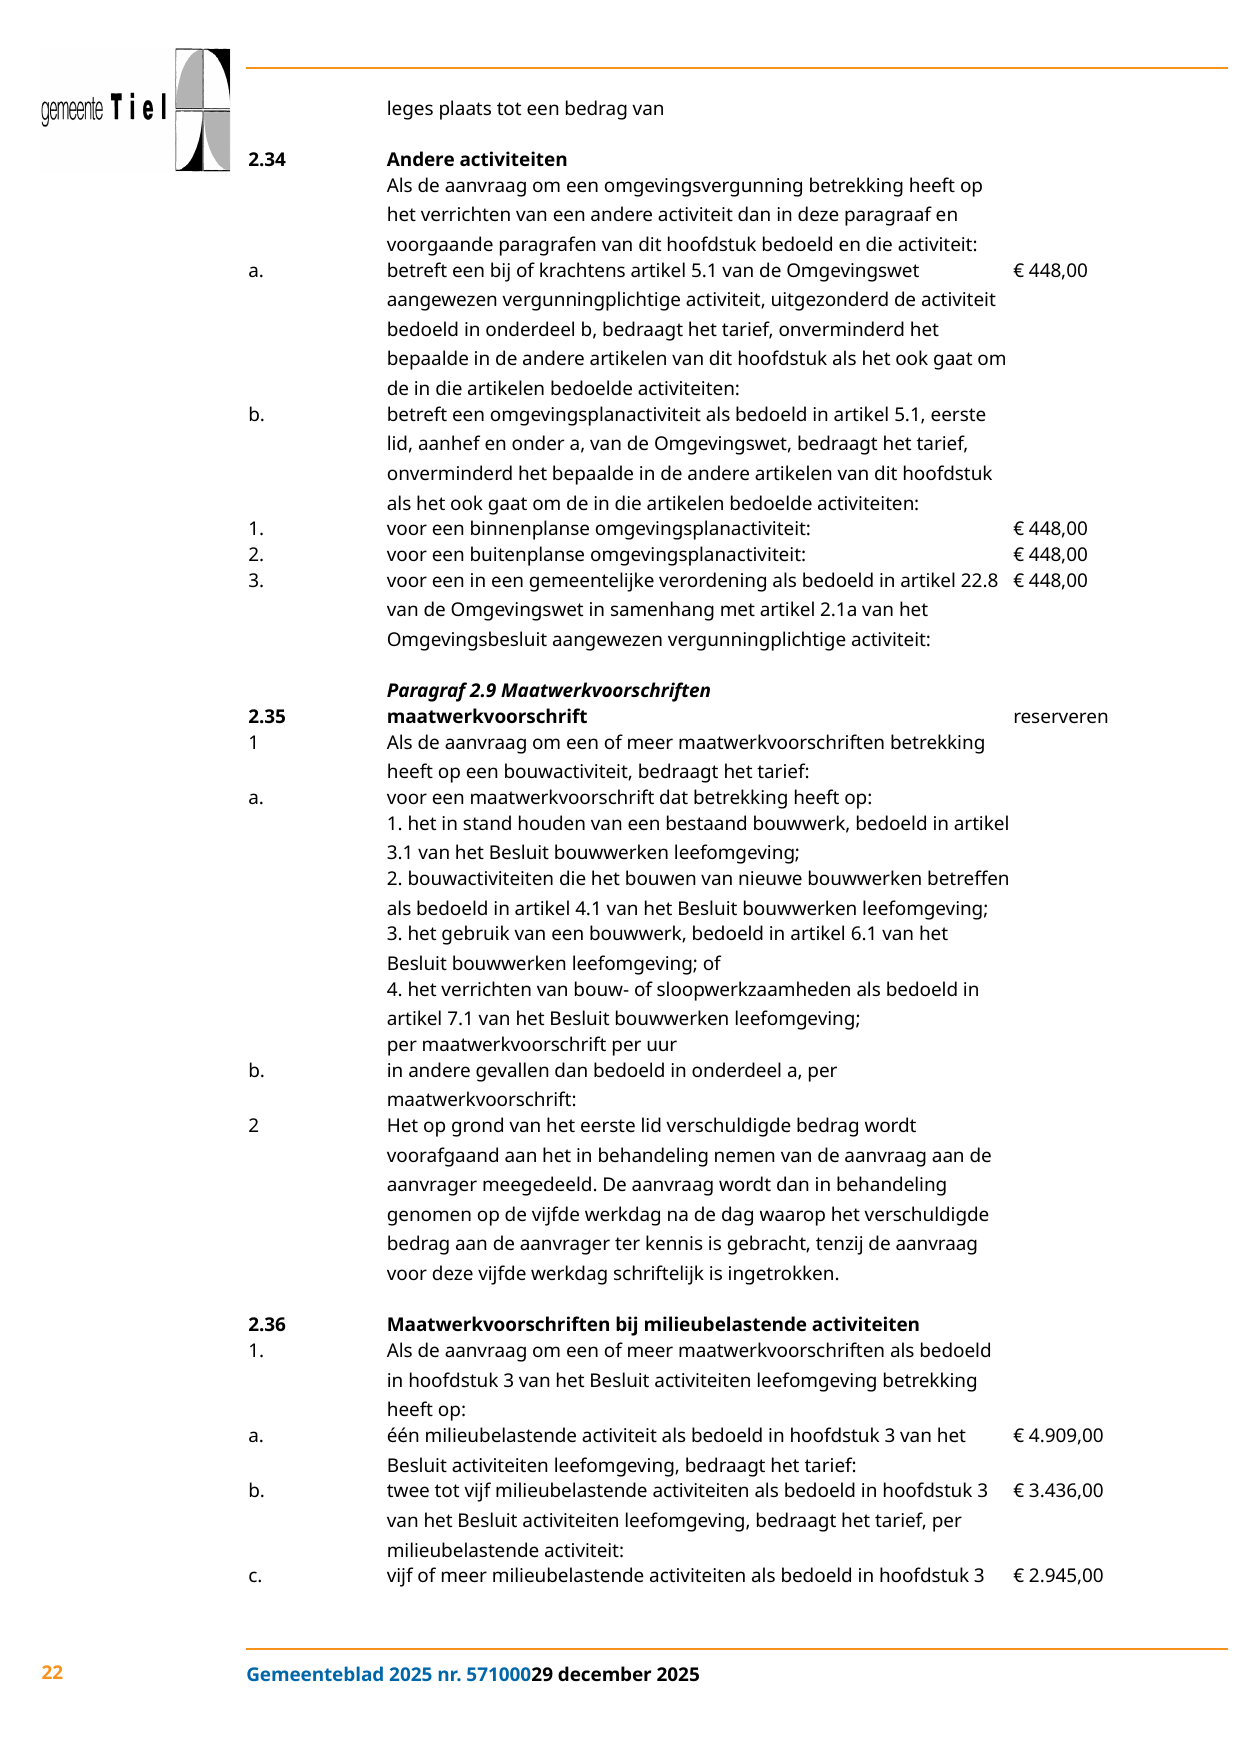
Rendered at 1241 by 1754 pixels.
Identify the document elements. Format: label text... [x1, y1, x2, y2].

table_cell Als de aanvraag om een omgevingsvergunning betrekking heeft op het verrichten van een andere activiteit dan in deze paragraaf en voorgaande paragrafen van dit hoofdstuk bedoeld en die activiteit: [387, 172, 1013, 257]
table_cell [387, 1286, 1013, 1312]
table_cell per maatwerkvoorschrift per uur [387, 1031, 1013, 1057]
table_cell [248, 810, 387, 865]
table_cell twee tot vijf milieubelastende activiteiten als bedoeld in hoofdstuk 3 van het Besluit activiteiten leefomgeving, bedraagt het tarief, per milieubelastende activiteit: [387, 1478, 1013, 1562]
table_cell Paragraf 2.9 Maatwerkvoorschriften [387, 678, 1013, 703]
table_cell [1013, 810, 1152, 865]
table_cell [1013, 784, 1152, 810]
table_cell voor een binnenplanse omgevingsplanactiviteit: [387, 515, 1013, 541]
table_cell [248, 865, 387, 921]
table_cell 1. [248, 515, 387, 541]
table_cell € 448,00 [1013, 257, 1152, 401]
table_cell [1013, 1286, 1152, 1312]
table_cell 1. het in stand houden van een bestaand bouwwerk, bedoeld in artikel 3.1 van het Besluit bouwwerken leefomgeving; [387, 810, 1013, 865]
table_cell [1013, 1338, 1152, 1422]
table_cell [1013, 1031, 1152, 1057]
table_cell [248, 1031, 387, 1057]
table_cell 2.36 [248, 1312, 387, 1337]
table_cell [1013, 172, 1152, 257]
table_cell 2. bouwactiviteiten die het bouwen van nieuwe bouwwerken betreffen als bedoeld in artikel 4.1 van het Besluit bouwwerken leefomgeving; [387, 865, 1013, 921]
table_cell één milieubelastende activiteit als bedoeld in hoofdstuk 3 van het Besluit activiteiten leefomgeving, bedraagt het tarief: [387, 1422, 1013, 1478]
picture [41, 47, 231, 172]
table_cell [1013, 401, 1152, 515]
table_cell Als de aanvraag om een of meer maatwerkvoorschriften als bedoeld in hoofdstuk 3 van het Besluit activiteiten leefomgeving betrekking heeft op: [387, 1338, 1013, 1422]
table_cell [1013, 1312, 1152, 1337]
table_cell [387, 121, 1013, 146]
table_cell [387, 652, 1013, 677]
table_cell voor een buitenplanse omgevingsplanactiviteit: [387, 541, 1013, 567]
table_cell betreft een omgevingsplanactiviteit als bedoeld in artikel 5.1, eerste lid, aanhef en onder a, van de Omgevingswet, bedraagt het tarief, onverminderd het bepaalde in de andere artikelen van dit hoofdstuk als het ook gaat om de in die artikelen bedoelde activiteiten: [387, 401, 1013, 515]
table_cell b. [248, 401, 387, 515]
table_cell Andere activiteiten [387, 146, 1013, 172]
table_cell 1 [248, 729, 387, 784]
table_cell Als de aanvraag om een of meer maatwerkvoorschriften betrekking heeft op een bouwactiviteit, bedraagt het tarief: [387, 729, 1013, 784]
table_cell [1013, 95, 1152, 121]
table_cell [248, 652, 387, 677]
table_cell [248, 976, 387, 1031]
table_cell a. [248, 1422, 387, 1478]
table_cell a. [248, 257, 387, 401]
table_cell [1013, 976, 1152, 1031]
table_cell Het op grond van het eerste lid verschuldigde bedrag wordt voorafgaand aan het in behandeling nemen van de aanvraag aan de aanvrager meegedeeld. De aanvraag wordt dan in behandeling genomen op de vijfde werkdag na de dag waarop het verschuldigde bedrag aan de aanvrager ter kennis is gebracht, tenzij de aanvraag voor deze vijfde werkdag schriftelijk is ingetrokken. [387, 1112, 1013, 1286]
table_cell Maatwerkvoorschriften bij milieubelastende activiteiten [387, 1312, 1013, 1337]
table_cell 2. [248, 541, 387, 567]
table_cell voor een maatwerkvoorschrift dat betrekking heeft op: [387, 784, 1013, 810]
table_cell [248, 95, 387, 121]
table_cell [1013, 729, 1152, 784]
table_cell reserveren [1013, 703, 1152, 729]
table_cell 2.34 [248, 146, 387, 172]
table_cell [248, 678, 387, 703]
table_cell € 2.945,00 [1013, 1563, 1152, 1588]
table_cell 3. het gebruik van een bouwwerk, bedoeld in artikel 6.1 van het Besluit bouwwerken leefomgeving; of [387, 921, 1013, 976]
table_cell € 448,00 [1013, 567, 1152, 652]
table_cell betreft een bij of krachtens artikel 5.1 van de Omgevingswet aangewezen vergunningplichtige activiteit, uitgezonderd de activiteit bedoeld in onderdeel b, bedraagt het tarief, onverminderd het bepaalde in de andere artikelen van dit hoofdstuk als het ook gaat om de in die artikelen bedoelde activiteiten: [387, 257, 1013, 401]
table_cell 1. [248, 1338, 387, 1422]
table_cell [248, 921, 387, 976]
table_cell 3. [248, 567, 387, 652]
table_cell leges plaats tot een bedrag van [387, 95, 1013, 121]
table_cell b. [248, 1478, 387, 1562]
table_cell c. [248, 1563, 387, 1588]
table_cell [248, 121, 387, 146]
table_cell [1013, 1112, 1152, 1286]
table_cell a. [248, 784, 387, 810]
table_cell in andere gevallen dan bedoeld in onderdeel a, per maatwerkvoorschrift: [387, 1057, 1013, 1112]
table_cell [1013, 921, 1152, 976]
table_cell [1013, 1057, 1152, 1112]
table_cell [1013, 652, 1152, 677]
table_cell [1013, 121, 1152, 146]
table_cell [1013, 865, 1152, 921]
table_cell b. [248, 1057, 387, 1112]
table_cell 2 [248, 1112, 387, 1286]
table_cell vijf of meer milieubelastende activiteiten als bedoeld in hoofdstuk 3 [387, 1563, 1013, 1588]
table_cell maatwerkvoorschrift [387, 703, 1013, 729]
table_cell € 448,00 [1013, 541, 1152, 567]
table_cell € 4.909,00 [1013, 1422, 1152, 1478]
table_cell € 3.436,00 [1013, 1478, 1152, 1562]
table_cell 4. het verrichten van bouw- of sloopwerkzaamheden als bedoeld in artikel 7.1 van het Besluit bouwwerken leefomgeving; [387, 976, 1013, 1031]
table_cell € 448,00 [1013, 515, 1152, 541]
table_cell [1013, 678, 1152, 703]
table_cell [248, 1286, 387, 1312]
table_cell [1013, 146, 1152, 172]
table_cell [248, 172, 387, 257]
table_cell 2.35 [248, 703, 387, 729]
table_cell voor een in een gemeentelijke verordening als bedoeld in artikel 22.8 van de Omgevingswet in samenhang met artikel 2.1a van het Omgevingsbesluit aangewezen vergunningplichtige activiteit: [387, 567, 1013, 652]
